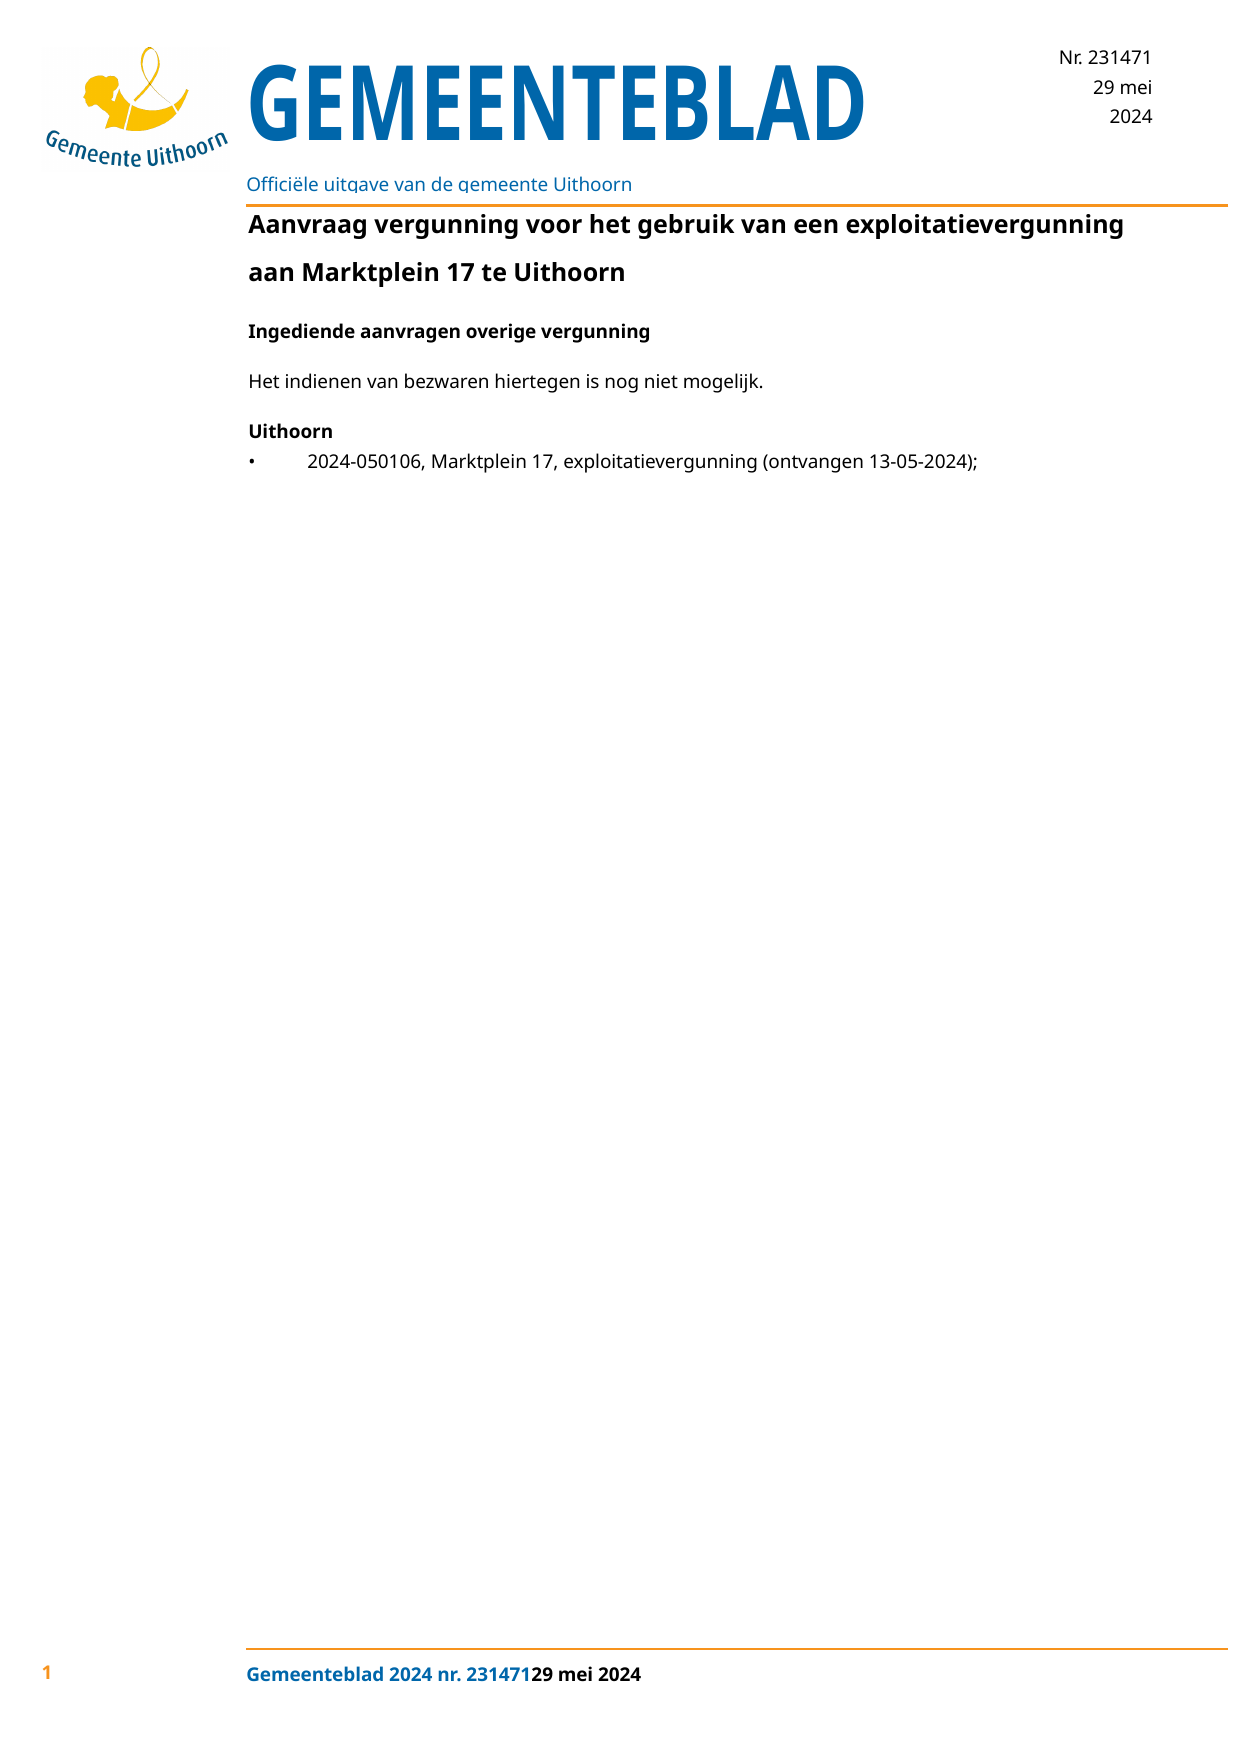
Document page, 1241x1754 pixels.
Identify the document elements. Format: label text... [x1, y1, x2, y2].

text Aanvraag vergunning voor het gebruik van een exploitatievergunning aan Marktplein 17 te Uithoorn [248, 207, 1152, 288]
text Uithoorn [248, 419, 1152, 444]
picture [41, 47, 231, 172]
text Het indienen van bezwaren hiertegen is nog niet mogelijk. [248, 368, 1152, 394]
text Ingediende aanvragen overige vergunning [248, 318, 1152, 344]
list 2024-050106, Marktplein 17, exploitatievergunning (ontvangen 13-05-2024); [248, 448, 1152, 474]
